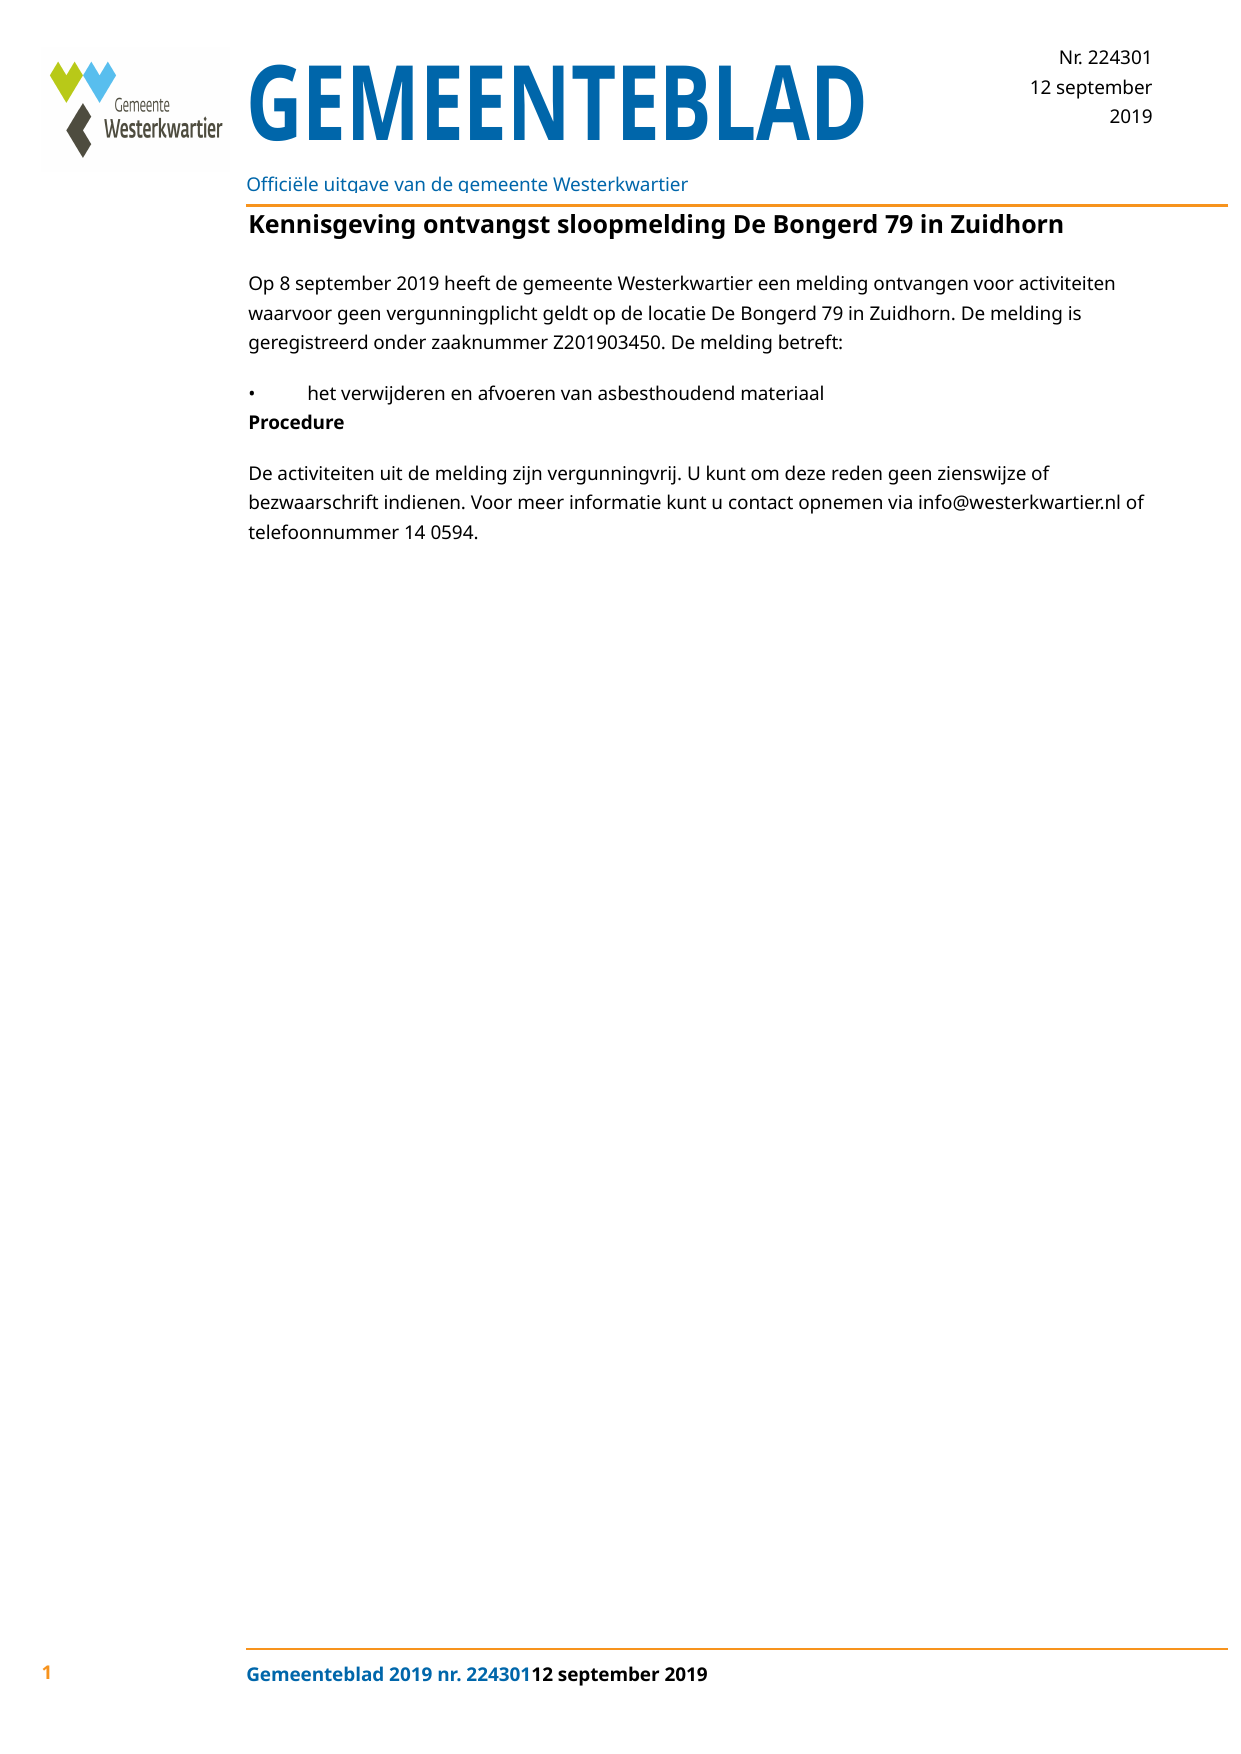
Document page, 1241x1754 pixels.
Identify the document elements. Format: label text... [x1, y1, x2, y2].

text Kennisgeving ontvangst sloopmelding De Bongerd 79 in Zuidhorn [248, 207, 1152, 241]
text Procedure [248, 409, 1152, 435]
picture [41, 47, 231, 172]
text De activiteiten uit de melding zijn vergunningvrij. U kunt om deze reden geen zienswijze of bezwaarschrift indienen. Voor meer informatie kunt u contact opnemen via info@westerkwartier.nl of telefoonnummer 14 0594. [248, 460, 1152, 545]
text Op 8 september 2019 heeft de gemeente Westerkwartier een melding ontvangen voor activiteiten waarvoor geen vergunningplicht geldt op de locatie De Bongerd 79 in Zuidhorn. De melding is geregistreerd onder zaaknummer Z201903450. De melding betreft: [248, 270, 1152, 355]
list het verwijderen en afvoeren van asbesthoudend materiaal [248, 380, 1152, 406]
